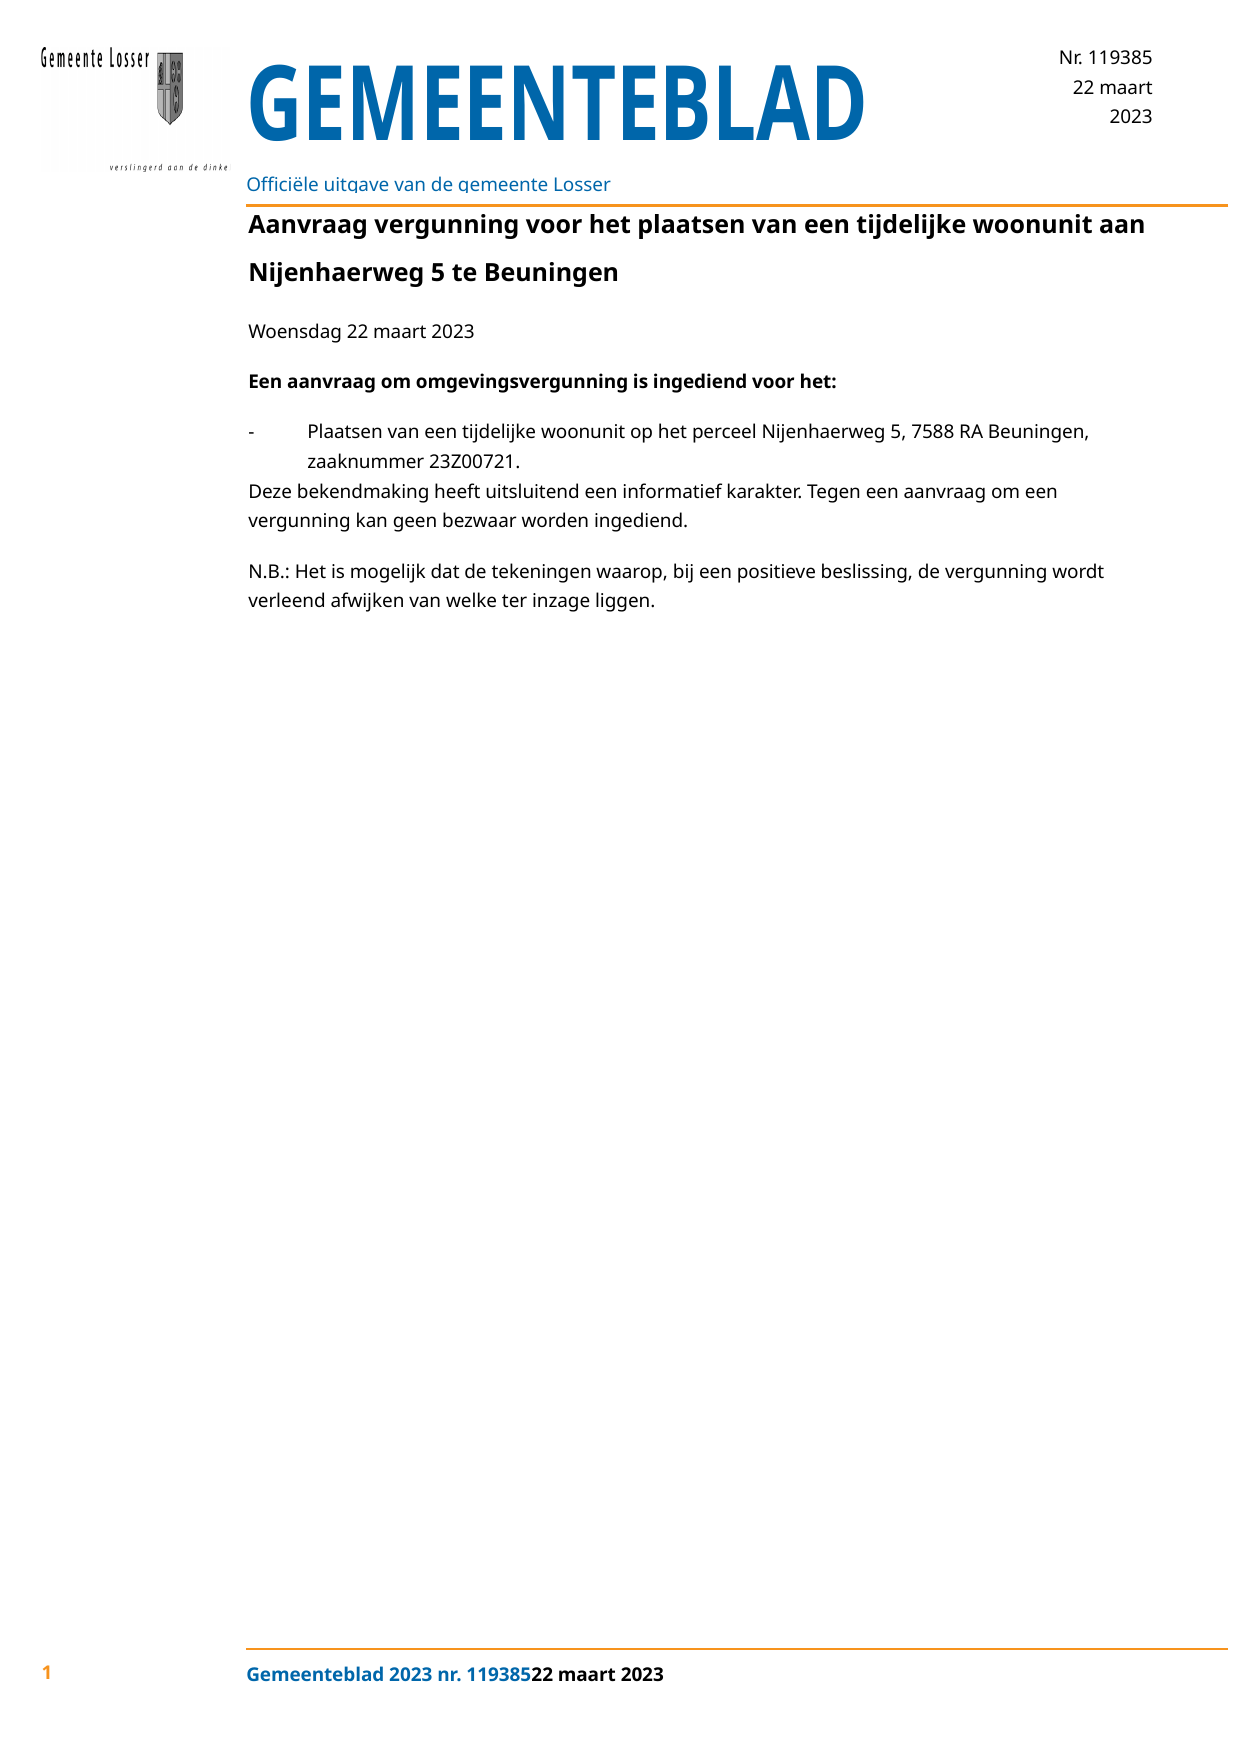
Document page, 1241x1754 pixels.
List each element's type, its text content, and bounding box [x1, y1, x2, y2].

text Deze bekendmaking heeft uitsluitend een informatief karakter. Tegen een aanvraag om een vergunning kan geen bezwaar worden ingediend. [248, 478, 1152, 533]
text Aanvraag vergunning voor het plaatsen van een tijdelijke woonunit aan Nijenhaerweg 5 te Beuningen [248, 207, 1152, 288]
list Plaatsen van een tijdelijke woonunit op het perceel Nijenhaerweg 5, 7588 RA Beuningen, zaaknummer 23Z00721. [248, 419, 1152, 474]
text N.B.: Het is mogelijk dat de tekeningen waarop, bij een positieve beslissing, de vergunning wordt verleend afwijken van welke ter inzage liggen. [248, 558, 1152, 613]
picture [41, 47, 231, 172]
text Een aanvraag om omgevingsvergunning is ingediend voor het: [248, 368, 1152, 394]
text Woensdag 22 maart 2023 [248, 318, 1152, 344]
